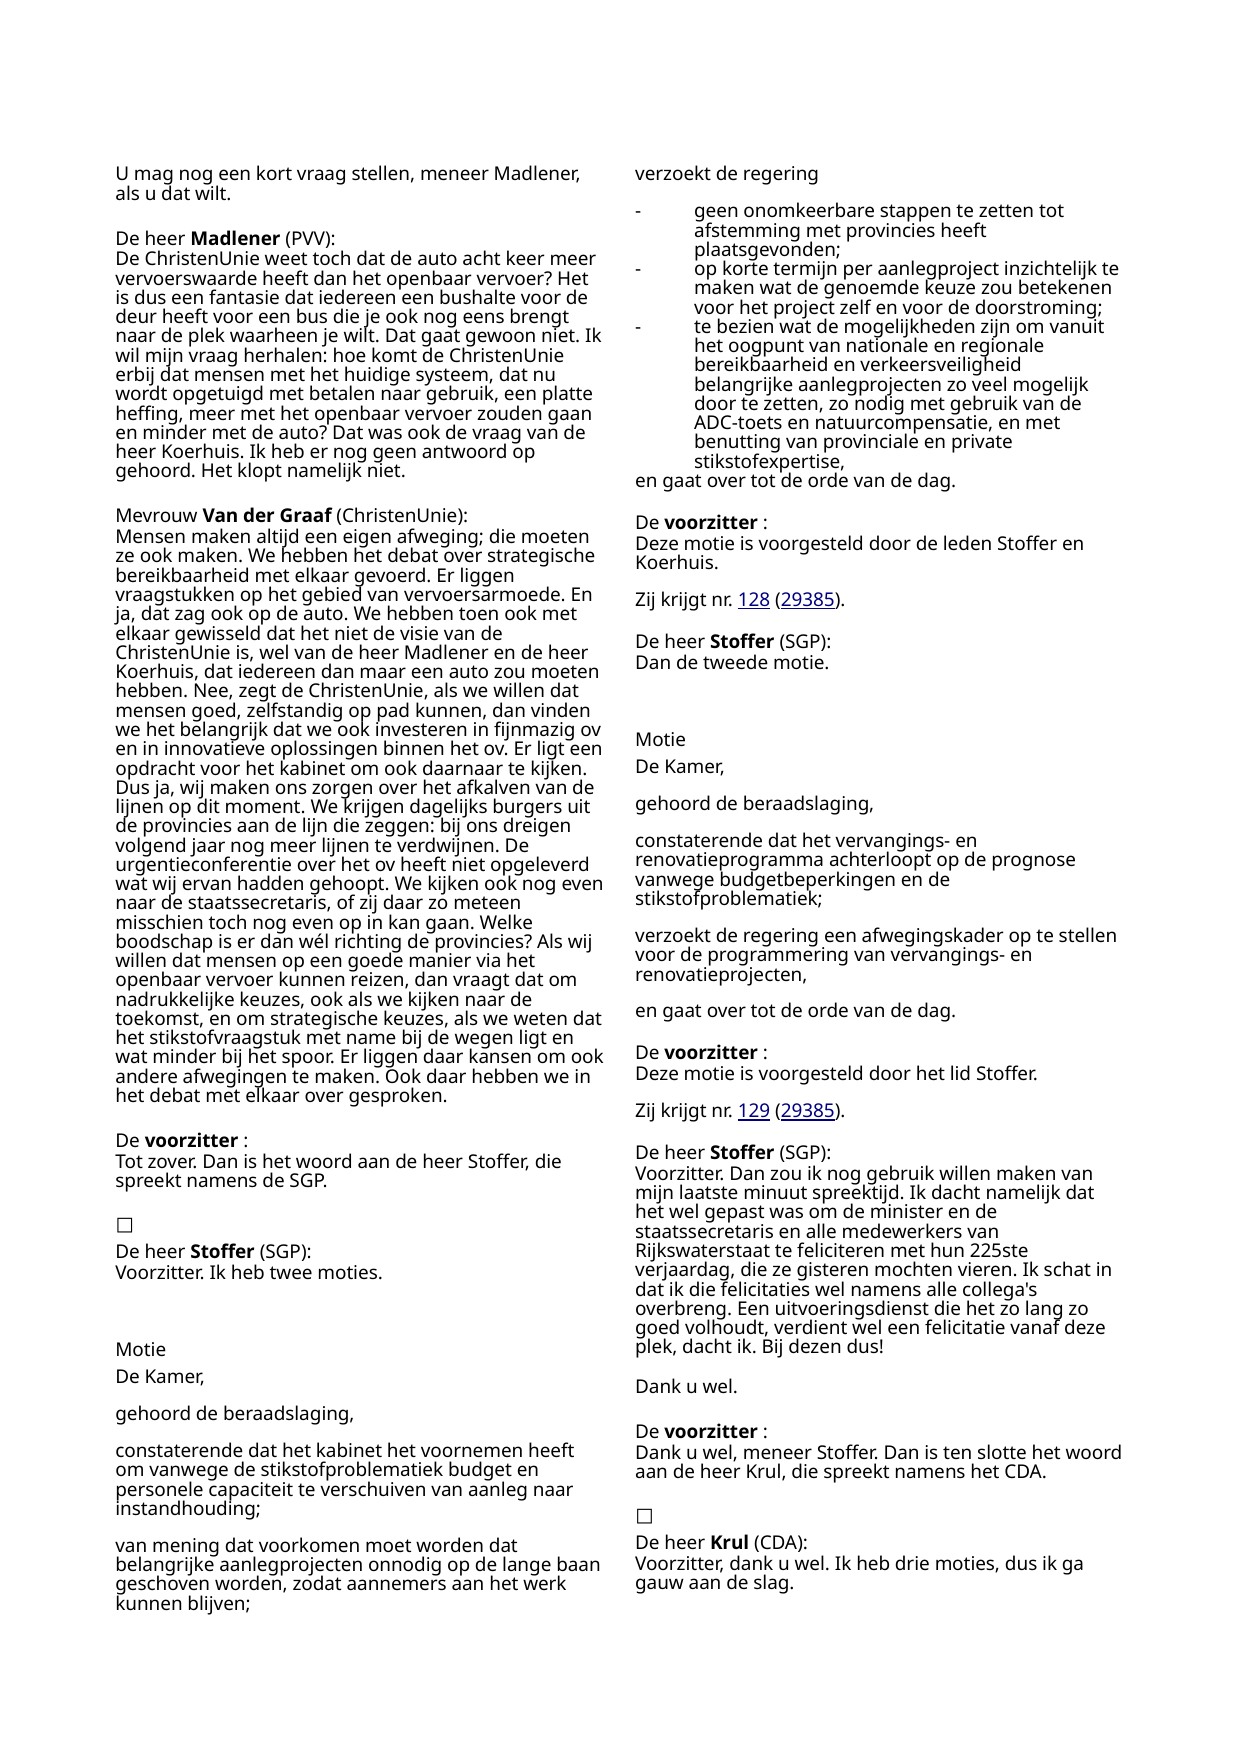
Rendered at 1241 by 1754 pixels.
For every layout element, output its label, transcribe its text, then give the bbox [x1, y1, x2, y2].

text Mevrouw Van der Graaf (ChristenUnie): [115, 502, 605, 528]
text Tot zover. Dan is het woord aan de heer Stoffer, die spreekt namens de SGP. [115, 1153, 605, 1191]
text en gaat over tot de orde van de dag. [635, 472, 1125, 491]
text van mening dat voorkomen moet worden dat belangrijke aanlegprojecten onnodig op de lange baan geschoven worden, zodat aannemers aan het werk kunnen blijven; [115, 1537, 605, 1614]
text constaterende dat het kabinet het voornemen heeft om vanwege de stikstofproblematiek budget en personele capaciteit te verschuiven van aanleg naar instandhouding; [115, 1442, 605, 1519]
text gehoord de beraadslaging, [115, 1405, 605, 1424]
text Voorzitter, dank u wel. Ik heb drie moties, dus ik ga gauw aan de slag. [635, 1555, 1125, 1594]
text De Kamer, [635, 758, 1125, 777]
text Motie [115, 1336, 605, 1362]
text constaterende dat het vervangings- en renovatieprogramma achterloopt op de prognose vanwege budgetbeperkingen en de stikstofproblematiek; [635, 832, 1125, 909]
text Dank u wel. [635, 1378, 1125, 1398]
text Zij krijgt nr. 128 (29385). [635, 591, 1125, 610]
text Voorzitter. Dan zou ik nog gebruik willen maken van mijn laatste minuut spreektijd. Ik dacht namelijk dat het wel gepast was om de minister en de staatssecretaris en alle medewerkers van Rijkswaterstaat te feliciteren met hun 225ste verjaardag, die ze gisteren mochten vieren. Ik schat in dat ik die felicitaties wel namens alle collega's overbreng. Een uitvoeringsdienst die het zo lang zo goed volhoudt, verdient wel een felicitatie vanaf deze plek, dacht ik. Bij dezen dus! [635, 1165, 1125, 1358]
text Dan de tweede motie. [635, 654, 1125, 673]
text De heer Krul (CDA): [635, 1529, 1125, 1555]
text U mag nog een kort vraag stellen, meneer Madlener, als u dat wilt. [115, 165, 605, 204]
text De voorzitter : [635, 1039, 1125, 1065]
text Mensen maken altijd een eigen afweging; die moeten ze ook maken. We hebben het debat over strategische bereikbaarheid met elkaar gevoerd. Er liggen vraagstukken op het gebied van vervoersarmoede. En ja, dat zag ook op de auto. We hebben toen ook met elkaar gewisseld dat het niet de visie van de ChristenUnie is, wel van de heer Madlener en de heer Koerhuis, dat iedereen dan maar een auto zou moeten hebben. Nee, zegt de ChristenUnie, als we willen dat mensen goed, zelfstandig op pad kunnen, dan vinden we het belangrijk dat we ook investeren in fijnmazig ov en in innovatieve oplossingen binnen het ov. Er ligt een opdracht voor het kabinet om ook daarnaar te kijken. Dus ja, wij maken ons zorgen over het afkalven van de lijnen op dit moment. We krijgen dagelijks burgers uit de provincies aan de lijn die zeggen: bij ons dreigen volgend jaar nog meer lijnen te verdwijnen. De urgentieconferentie over het ov heeft niet opgeleverd wat wij ervan hadden gehoopt. We kijken ook nog even naar de staatssecretaris, of zij daar zo meteen misschien toch nog even op in kan gaan. Welke boodschap is er dan wél richting de provincies? Als wij willen dat mensen op een goede manier via het openbaar vervoer kunnen reizen, dan vraagt dat om nadrukkelijke keuzes, ook als we kijken naar de toekomst, en om strategische keuzes, als we weten dat het stikstofvraagstuk met name bij de wegen ligt en wat minder bij het spoor. Er liggen daar kansen om ook andere afwegingen te maken. Ook daar hebben we in het debat met elkaar over gesproken. [115, 528, 605, 1106]
text Motie [635, 727, 1125, 752]
list op korte termijn per aanlegproject inzichtelijk te maken wat de genoemde keuze zou betekenen voor het project zelf en voor de doorstroming; [635, 260, 1125, 318]
text ⬜ [635, 1504, 1125, 1529]
list geen onomkeerbare stappen te zetten tot afstemming met provincies heeft plaatsgevonden; [635, 202, 1125, 260]
text Deze motie is voorgesteld door het lid Stoffer. [635, 1065, 1125, 1084]
text Voorzitter. Ik heb twee moties. [115, 1264, 605, 1283]
text De voorzitter : [635, 1418, 1125, 1444]
text verzoekt de regering [635, 165, 1125, 184]
text De voorzitter : [635, 509, 1125, 535]
text De Kamer, [115, 1368, 605, 1387]
text De heer Stoffer (SGP): [115, 1238, 605, 1264]
text ⬜ [115, 1212, 605, 1238]
text Zij krijgt nr. 129 (29385). [635, 1102, 1125, 1121]
text De heer Stoffer (SGP): [635, 628, 1125, 654]
text gehoord de beraadslaging, [635, 795, 1125, 814]
text en gaat over tot de orde van de dag. [635, 1002, 1125, 1022]
text verzoekt de regering een afwegingskader op te stellen voor de programmering van vervangings- en renovatieprojecten, [635, 927, 1125, 985]
text Dank u wel, meneer Stoffer. Dan is ten slotte het woord aan de heer Krul, die spreekt namens het CDA. [635, 1444, 1125, 1483]
list te bezien wat de mogelijkheden zijn om vanuit het oogpunt van nationale en regionale bereikbaarheid en verkeersveiligheid belangrijke aanlegprojecten zo veel mogelijk door te zetten, zo nodig met gebruik van de ADC-toets en natuurcompensatie, en met benutting van provinciale en private stikstofexpertise, [635, 318, 1125, 472]
text De ChristenUnie weet toch dat de auto acht keer meer vervoerswaarde heeft dan het openbaar vervoer? Het is dus een fantasie dat iedereen een bushalte voor de deur heeft voor een bus die je ook nog eens brengt naar de plek waarheen je wilt. Dat gaat gewoon niet. Ik wil mijn vraag herhalen: hoe komt de ChristenUnie erbij dat mensen met het huidige systeem, dat nu wordt opgetuigd met betalen naar gebruik, een platte heffing, meer met het openbaar vervoer zouden gaan en minder met de auto? Dat was ook de vraag van de heer Koerhuis. Ik heb er nog geen antwoord op gehoord. Het klopt namelijk niet. [115, 250, 605, 482]
text De heer Stoffer (SGP): [635, 1139, 1125, 1165]
text De voorzitter : [115, 1127, 605, 1153]
text Deze motie is voorgesteld door de leden Stoffer en Koerhuis. [635, 535, 1125, 573]
text De heer Madlener (PVV): [115, 225, 605, 250]
